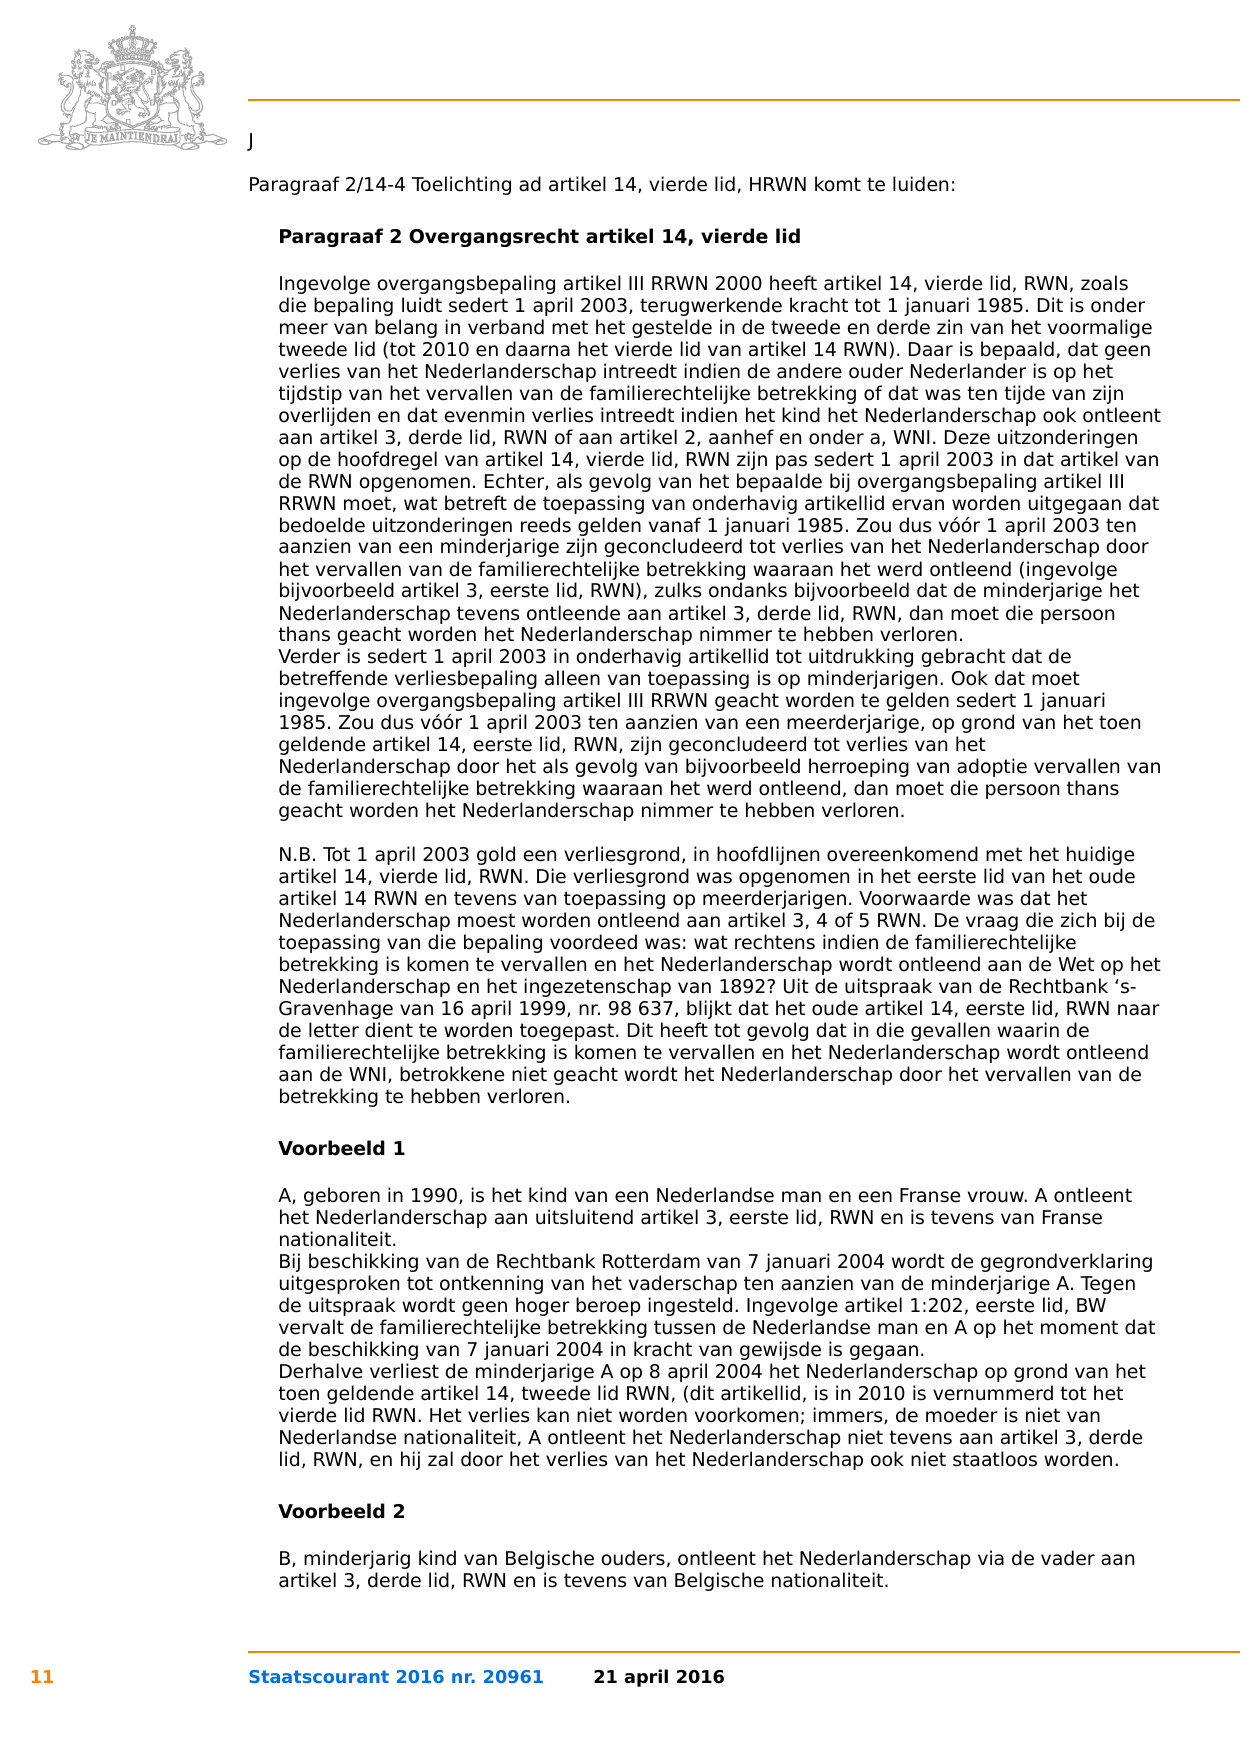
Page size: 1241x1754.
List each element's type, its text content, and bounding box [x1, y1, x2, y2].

text Bij beschikking van de Rechtbank Rotterdam van 7 januari 2004 wordt de gegrondverklaring uitgesproken tot ontkenning van het vaderschap ten aanzien van de minderjarige A. Tegen de uitspraak wordt geen hoger beroep ingesteld. Ingevolge artikel 1:202, eerste lid, BW vervalt de familierechtelijke betrekking tussen de Nederlandse man en A op het moment dat de beschikking van 7 januari 2004 in kracht van gewijsde is gegaan. [278, 1251, 1163, 1361]
text Ingevolge overgangsbepaling artikel III RRWN 2000 heeft artikel 14, vierde lid, RWN, zoals die bepaling luidt sedert 1 april 2003, terugwerkende kracht tot 1 januari 1985. Dit is onder meer van belang in verband met het gestelde in de tweede en derde zin van het voormalige tweede lid (tot 2010 en daarna het vierde lid van artikel 14 RWN). Daar is bepaald, dat geen verlies van het Nederlanderschap intreedt indien de andere ouder Nederlander is op het tijdstip van het vervallen van de familierechtelijke betrekking of dat was ten tijde van zijn overlijden en dat evenmin verlies intreedt indien het kind het Nederlanderschap ook ontleent aan artikel 3, derde lid, RWN of aan artikel 2, aanhef en onder a, WNI. Deze uitzonderingen op de hoofdregel van artikel 14, vierde lid, RWN zijn pas sedert 1 april 2003 in dat artikel van de RWN opgenomen. Echter, als gevolg van het bepaalde bij overgangsbepaling artikel III RRWN moet, wat betreft de toepassing van onderhavig artikellid ervan worden uitgegaan dat bedoelde uitzonderingen reeds gelden vanaf 1 januari 1985. Zou dus vóór 1 april 2003 ten aanzien van een minderjarige zijn geconcludeerd tot verlies van het Nederlanderschap door het vervallen van de familierechtelijke betrekking waaraan het werd ontleend (ingevolge bijvoorbeeld artikel 3, eerste lid, RWN), zulks ondanks bijvoorbeeld dat de minderjarige het Nederlanderschap tevens ontleende aan artikel 3, derde lid, RWN, dan moet die persoon thans geacht worden het Nederlanderschap nimmer te hebben verloren. [278, 273, 1163, 646]
subtitle Voorbeeld 1 [278, 1138, 1163, 1160]
text Paragraaf 2/14-4 Toelichting ad artikel 14, vierde lid, HRWN komt te luiden: [248, 174, 1163, 196]
text N.B. Tot 1 april 2003 gold een verliesgrond, in hoofdlijnen overeenkomend met het huidige artikel 14, vierde lid, RWN. Die verliesgrond was opgenomen in het eerste lid van het oude artikel 14 RWN en tevens van toepassing op meerderjarigen. Voorwaarde was dat het Nederlanderschap moest worden ontleend aan artikel 3, 4 of 5 RWN. De vraag die zich bij de toepassing van die bepaling voordeed was: wat rechtens indien de familierechtelijke betrekking is komen te vervallen en het Nederlanderschap wordt ontleend aan de Wet op het Nederlanderschap en het ingezetenschap van 1892? Uit de uitspraak van de Rechtbank ‘s-Gravenhage van 16 april 1999, nr. 98 637, blijkt dat het oude artikel 14, eerste lid, RWN naar de letter dient te worden toegepast. Dit heeft tot gevolg dat in die gevallen waarin de familierechtelijke betrekking is komen te vervallen en het Nederlanderschap wordt ontleend aan de WNI, betrokkene niet geacht wordt het Nederlanderschap door het vervallen van de betrekking te hebben verloren. [278, 844, 1163, 1108]
text Verder is sedert 1 april 2003 in onderhavig artikellid tot uitdrukking gebracht dat de betreffende verliesbepaling alleen van toepassing is op minderjarigen. Ook dat moet ingevolge overgangsbepaling artikel III RRWN geacht worden te gelden sedert 1 januari 1985. Zou dus vóór 1 april 2003 ten aanzien van een meerderjarige, op grond van het toen geldende artikel 14, eerste lid, RWN, zijn geconcludeerd tot verlies van het Nederlanderschap door het als gevolg van bijvoorbeeld herroeping van adoptie vervallen van de familierechtelijke betrekking waaraan het werd ontleend, dan moet die persoon thans geacht worden het Nederlanderschap nimmer te hebben verloren. [278, 646, 1163, 822]
text B, minderjarig kind van Belgische ouders, ontleent het Nederlanderschap via de vader aan artikel 3, derde lid, RWN en is tevens van Belgische nationaliteit. [278, 1547, 1163, 1591]
picture [38, 25, 227, 150]
subtitle Voorbeeld 2 [278, 1501, 1163, 1522]
text J [248, 130, 1163, 152]
text Derhalve verliest de minderjarige A op 8 april 2004 het Nederlanderschap op grond van het toen geldende artikel 14, tweede lid RWN, (dit artikellid, is in 2010 is vernummerd tot het vierde lid RWN. Het verlies kan niet worden voorkomen; immers, de moeder is niet van Nederlandse nationaliteit, A ontleent het Nederlanderschap niet tevens aan artikel 3, derde lid, RWN, en hij zal door het verlies van het Nederlanderschap ook niet staatloos worden. [278, 1361, 1163, 1471]
text A, geboren in 1990, is het kind van een Nederlandse man en een Franse vrouw. A ontleent het Nederlanderschap aan uitsluitend artikel 3, eerste lid, RWN en is tevens van Franse nationaliteit. [278, 1185, 1163, 1251]
subtitle Paragraaf 2 Overgangsrecht artikel 14, vierde lid [278, 226, 1163, 248]
